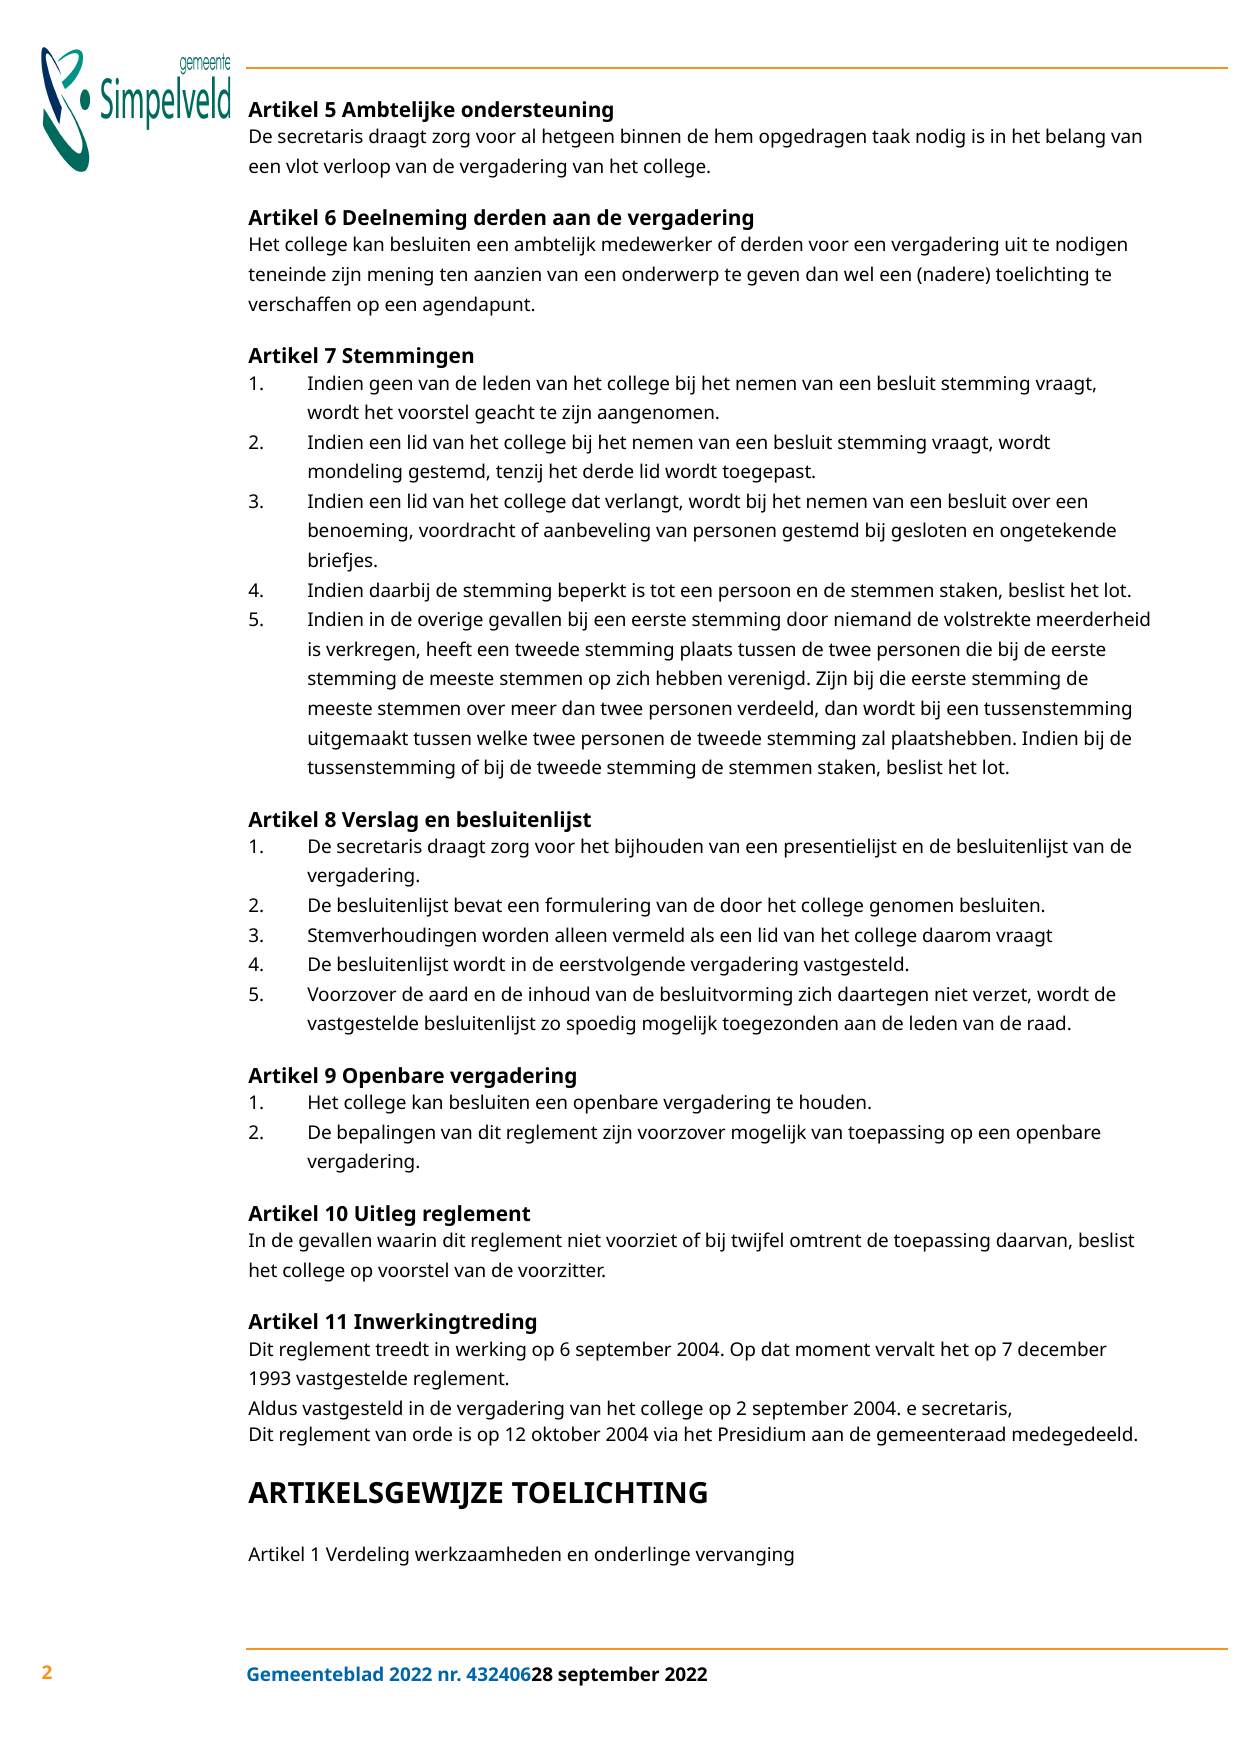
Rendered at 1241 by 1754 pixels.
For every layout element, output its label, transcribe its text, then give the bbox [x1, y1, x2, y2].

list Indien een lid van het college dat verlangt, wordt bij het nemen van een besluit over een benoeming, voordracht of aanbeveling van personen gestemd bij gesloten en ongetekende briefjes. [248, 488, 1152, 573]
list Indien in de overige gevallen bij een eerste stemming door niemand de volstrekte meerderheid is verkregen, heeft een tweede stemming plaats tussen de twee personen die bij de eerste stemming de meeste stemmen op zich hebben verenigd. Zijn bij die eerste stemming de meeste stemmen over meer dan twee personen verdeeld, dan wordt bij een tussenstemming uitgemaakt tussen welke twee personen de tweede stemming zal plaatshebben. Indien bij de tussenstemming of bij de tweede stemming de stemmen staken, beslist het lot. [248, 606, 1152, 780]
picture [41, 47, 231, 172]
text Artikel 7 Stemmingen [248, 341, 1152, 370]
list De besluitenlijst bevat een formulering van de door het college genomen besluiten. [248, 892, 1152, 918]
text Dit reglement treedt in werking op 6 september 2004. Op dat moment vervalt het op 7 december 1993 vastgestelde reglement. [248, 1336, 1152, 1391]
text Het college kan besluiten een ambtelijk medewerker of derden voor een vergadering uit te nodigen teneinde zijn mening ten aanzien van een onderwerp te geven dan wel een (nadere) toelichting te verschaffen op een agendapunt. [248, 232, 1152, 317]
text Artikel 8 Verslag en besluitenlijst [248, 805, 1152, 833]
list Indien daarbij de stemming beperkt is tot een persoon en de stemmen staken, beslist het lot. [248, 577, 1152, 602]
list Stemverhoudingen worden alleen vermeld als een lid van het college daarom vraagt [248, 922, 1152, 948]
text Artikel 10 Uitleg reglement [248, 1199, 1152, 1227]
list De bepalingen van dit reglement zijn voorzover mogelijk van toepassing op een openbare vergadering. [248, 1119, 1152, 1174]
text Artikel 6 Deelneming derden aan de vergadering [248, 203, 1152, 232]
list Indien een lid van het college bij het nemen van een besluit stemming vraagt, wordt mondeling gestemd, tenzij het derde lid wordt toegepast. [248, 429, 1152, 484]
list Het college kan besluiten een openbare vergadering te houden. [248, 1089, 1152, 1115]
list Voorzover de aard en de inhoud van de besluitvorming zich daartegen niet verzet, wordt de vastgestelde besluitenlijst zo spoedig mogelijk toegezonden aan de leden van de raad. [248, 981, 1152, 1036]
text Artikel 5 Ambtelijke ondersteuning [248, 95, 1152, 123]
text In de gevallen waarin dit reglement niet voorziet of bij twijfel omtrent de toepassing daarvan, beslist het college op voorstel van de voorzitter. [248, 1227, 1152, 1283]
text De secretaris draagt zorg voor al hetgeen binnen de hem opgedragen taak nodig is in het belang van een vlot verloop van de vergadering van het college. [248, 123, 1152, 178]
text Artikel 11 Inwerkingtreding [248, 1307, 1152, 1336]
text ARTIKELSGEWIJZE TOELICHTING [248, 1472, 1152, 1512]
text Artikel 9 Openbare vergadering [248, 1061, 1152, 1089]
text Dit reglement van orde is op 12 oktober 2004 via het Presidium aan de gemeenteraad medegedeeld. [248, 1421, 1152, 1447]
text Aldus vastgesteld in de vergadering van het college op 2 september 2004. e secretaris, [248, 1395, 1152, 1421]
text Artikel 1 Verdeling werkzaamheden en onderlinge vervanging [248, 1541, 1152, 1567]
list Indien geen van de leden van het college bij het nemen van een besluit stemming vraagt, wordt het voorstel geacht te zijn aangenomen. [248, 370, 1152, 425]
list De besluitenlijst wordt in de eerstvolgende vergadering vastgesteld. [248, 951, 1152, 977]
list De secretaris draagt zorg voor het bijhouden van een presentielijst en de besluitenlijst van de vergadering. [248, 833, 1152, 888]
